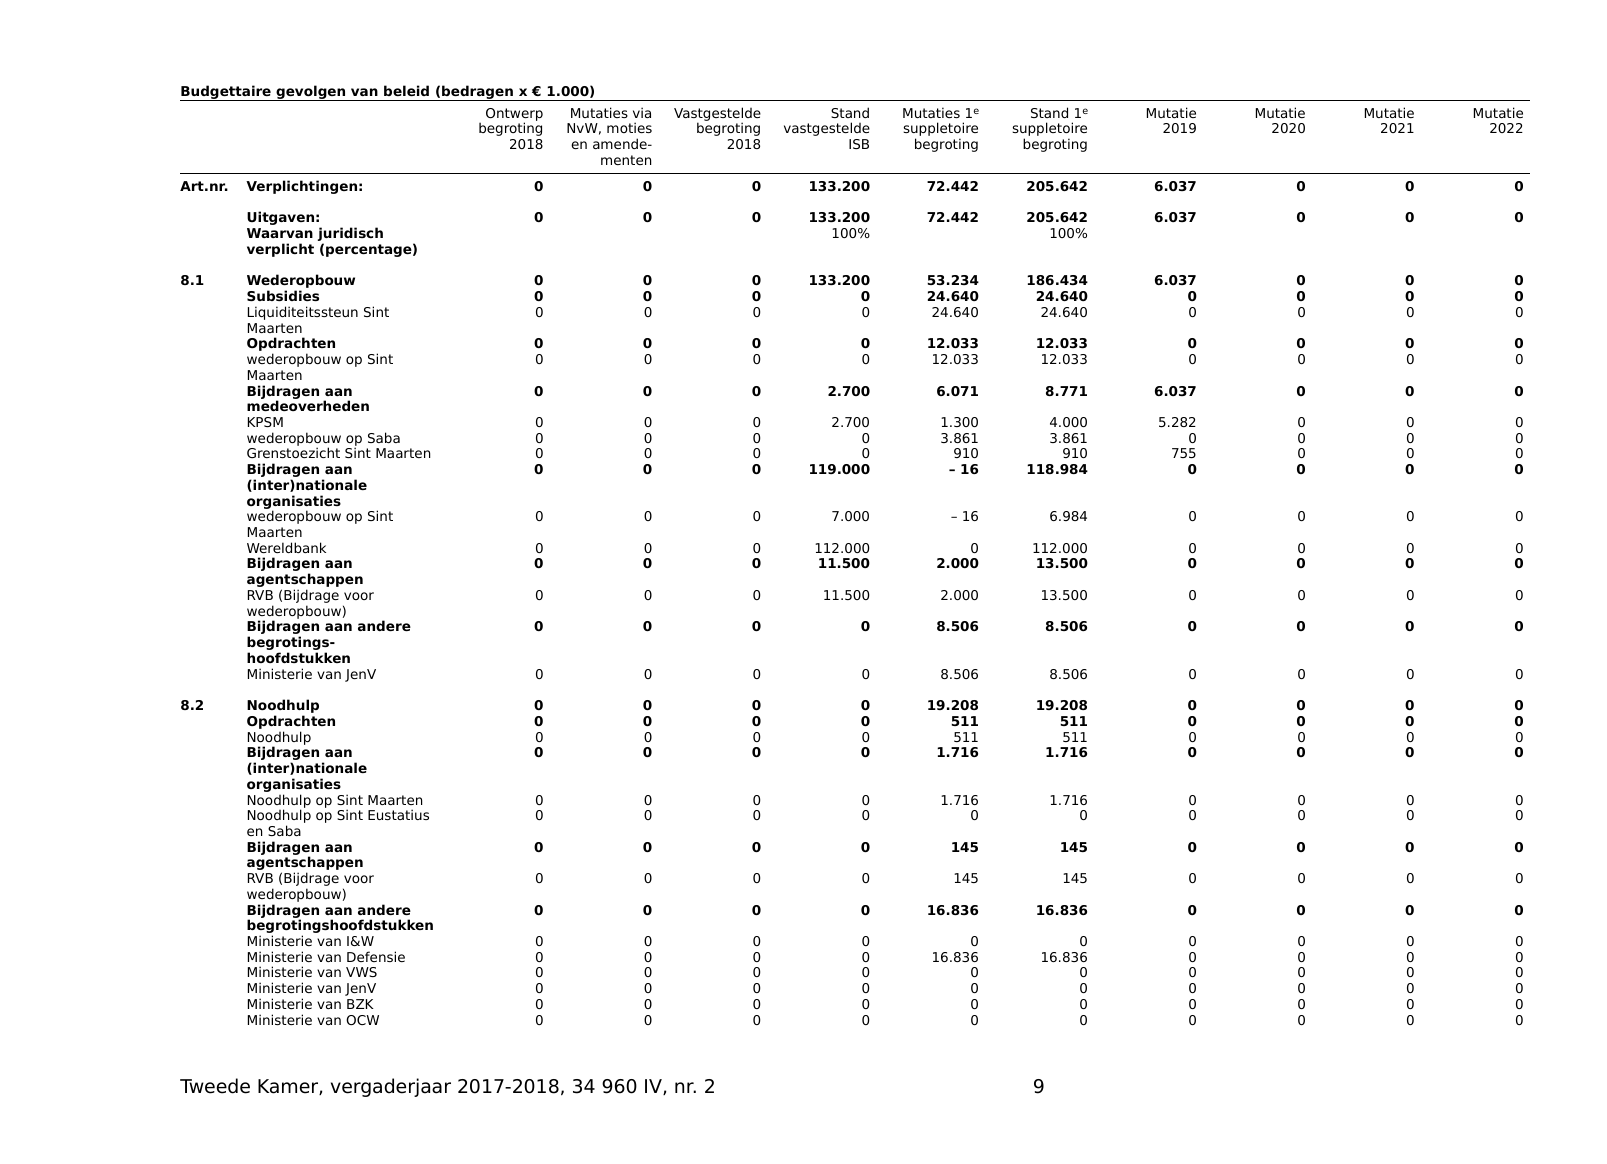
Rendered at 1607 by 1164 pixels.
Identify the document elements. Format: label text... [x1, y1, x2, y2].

table_cell 0 [549, 541, 658, 556]
table_cell 0 [1203, 509, 1311, 541]
table_cell 0 [549, 462, 658, 509]
table_cell 0 [658, 698, 767, 714]
table_cell 8.506 [876, 619, 985, 666]
table_cell 0 [1203, 556, 1311, 588]
table_cell 0 [549, 698, 658, 714]
table_cell 0 [1311, 950, 1420, 965]
table_cell 0 [1203, 210, 1311, 226]
table_cell 0 [1094, 462, 1202, 509]
table_cell [180, 383, 241, 415]
table_cell 100% [767, 226, 876, 257]
table_cell 0 [1311, 698, 1420, 714]
table_cell Bijdragen aan andere begrotings-hoofdstukken [241, 619, 440, 666]
table_cell 0 [1203, 871, 1311, 902]
table_cell 0 [658, 792, 767, 808]
table_cell 112.000 [767, 541, 876, 556]
table_cell 133.200 [767, 210, 876, 226]
table_cell 0 [1420, 745, 1529, 792]
table_cell 0 [440, 210, 549, 226]
table_cell 0 [1420, 808, 1529, 839]
table_cell [440, 226, 549, 257]
table_cell 8.1 [180, 273, 241, 289]
table_cell 13.500 [985, 556, 1094, 588]
table_cell 16.836 [876, 950, 985, 965]
table_cell 0 [767, 698, 876, 714]
table_cell 0 [767, 1013, 876, 1028]
table_cell 0 [549, 431, 658, 446]
table_cell Grenstoezicht Sint Maarten [241, 446, 440, 462]
table_cell 0 [1420, 714, 1529, 729]
table_cell 6.071 [876, 383, 985, 415]
table_cell 0 [1311, 273, 1420, 289]
table_cell 0 [1094, 729, 1202, 745]
table_cell 0 [1311, 997, 1420, 1012]
table_cell 145 [876, 840, 985, 871]
table_cell 3.861 [876, 431, 985, 446]
table_cell 0 [1203, 714, 1311, 729]
table_cell [180, 509, 241, 541]
table_cell [876, 682, 985, 698]
table_cell 0 [549, 352, 658, 383]
table_cell [180, 871, 241, 902]
table_cell 0 [440, 792, 549, 808]
table_cell Ministerie van VWS [241, 965, 440, 981]
table_cell 0 [440, 666, 549, 682]
table_cell 0 [549, 336, 658, 352]
table_cell 8.2 [180, 698, 241, 714]
table_cell 0 [549, 666, 658, 682]
table_cell [767, 682, 876, 698]
table_cell 0 [658, 871, 767, 902]
table_cell 0 [1420, 305, 1529, 336]
table_cell 0 [876, 981, 985, 997]
table_cell [1094, 195, 1202, 210]
table_cell 19.208 [876, 698, 985, 714]
table_cell 1.716 [985, 792, 1094, 808]
table_cell 0 [658, 383, 767, 415]
table_cell 0 [1420, 431, 1529, 446]
table_cell 0 [658, 1013, 767, 1028]
table_cell Bijdragen aan medeoverheden [241, 383, 440, 415]
table_cell 0 [1094, 1013, 1202, 1028]
table_cell [180, 462, 241, 509]
table_cell [985, 258, 1094, 273]
table_cell 0 [1094, 289, 1202, 305]
table_cell 0 [1420, 556, 1529, 588]
table_cell [767, 258, 876, 273]
table_cell 755 [1094, 446, 1202, 462]
table_cell 0 [1203, 934, 1311, 949]
table_cell 0 [767, 666, 876, 682]
table_cell 0 [1311, 509, 1420, 541]
table_cell [180, 950, 241, 965]
table_cell [440, 258, 549, 273]
table_cell [1311, 195, 1420, 210]
table_cell 0 [440, 997, 549, 1012]
table_cell 0 [1420, 462, 1529, 509]
table_cell [241, 101, 440, 173]
table_cell 910 [876, 446, 985, 462]
table_cell 0 [1420, 1013, 1529, 1028]
table_cell 0 [658, 305, 767, 336]
table_cell 12.033 [876, 336, 985, 352]
table_cell 0 [440, 352, 549, 383]
table_cell [180, 305, 241, 336]
table_cell 0 [1094, 541, 1202, 556]
table_cell Ministerie van OCW [241, 1013, 440, 1028]
table_cell 72.442 [876, 210, 985, 226]
table_cell 4.000 [985, 415, 1094, 431]
table_cell 24.640 [985, 305, 1094, 336]
table_cell 2.700 [767, 383, 876, 415]
table_cell 112.000 [985, 541, 1094, 556]
table_cell 133.200 [767, 174, 876, 194]
table_cell 72.442 [876, 174, 985, 194]
table_cell 0 [1311, 210, 1420, 226]
table_cell [1311, 226, 1420, 257]
table_cell [549, 195, 658, 210]
table_cell 0 [985, 981, 1094, 997]
table_cell [180, 431, 241, 446]
table_cell 0 [549, 808, 658, 839]
table_cell 0 [767, 431, 876, 446]
table_cell [180, 619, 241, 666]
table_cell 8.506 [985, 619, 1094, 666]
table_cell 0 [1311, 840, 1420, 871]
table_cell 0 [1420, 352, 1529, 383]
table_cell 0 [658, 509, 767, 541]
table_cell 0 [549, 714, 658, 729]
table_cell [1420, 195, 1529, 210]
table_cell 0 [1311, 729, 1420, 745]
table_cell [180, 556, 241, 588]
table_cell 0 [767, 352, 876, 383]
table_cell 8.506 [876, 666, 985, 682]
table_cell 0 [658, 210, 767, 226]
table_cell 0 [1203, 273, 1311, 289]
table_cell Mutatie 2019 [1094, 101, 1202, 173]
table_cell [876, 226, 985, 257]
table_cell Bijdragen aan agentschappen [241, 556, 440, 588]
table_cell [180, 981, 241, 997]
table_cell 0 [1094, 666, 1202, 682]
table_cell 0 [985, 808, 1094, 839]
table_cell 0 [1094, 745, 1202, 792]
table_cell 0 [876, 541, 985, 556]
table_cell [180, 792, 241, 808]
table_cell 0 [440, 336, 549, 352]
table_cell 0 [1311, 965, 1420, 981]
table_cell [180, 965, 241, 981]
table_cell 11.500 [767, 556, 876, 588]
table_cell 0 [440, 729, 549, 745]
table_cell [549, 682, 658, 698]
table_cell 0 [985, 997, 1094, 1012]
table_cell 0 [440, 462, 549, 509]
table_cell 1.716 [985, 745, 1094, 792]
table_header Budgettaire gevolgen van beleid (bedragen x € 1.000) [180, 84, 1529, 100]
table_cell 0 [1311, 383, 1420, 415]
table_cell [658, 226, 767, 257]
table_cell 0 [658, 808, 767, 839]
table_cell 0 [549, 619, 658, 666]
table_cell Mutatie 2022 [1420, 101, 1529, 173]
table_cell Opdrachten [241, 336, 440, 352]
table_cell 0 [549, 840, 658, 871]
table_cell Vastgestelde begroting 2018 [658, 101, 767, 173]
table_cell [180, 210, 241, 226]
table_cell [180, 588, 241, 619]
table_cell 0 [658, 352, 767, 383]
table_cell 0 [1420, 541, 1529, 556]
table_cell 0 [549, 903, 658, 934]
table_cell 0 [1420, 415, 1529, 431]
table_cell 0 [549, 383, 658, 415]
table_cell 0 [440, 950, 549, 965]
table_cell 0 [440, 619, 549, 666]
table_cell 0 [658, 556, 767, 588]
table_cell 0 [549, 174, 658, 194]
table_cell Wederopbouw [241, 273, 440, 289]
table_cell 0 [1311, 588, 1420, 619]
table_cell 0 [767, 934, 876, 949]
table_cell 0 [1203, 588, 1311, 619]
table_cell 0 [549, 415, 658, 431]
table_cell 0 [876, 808, 985, 839]
table_cell 0 [1203, 729, 1311, 745]
table_cell 0 [985, 1013, 1094, 1028]
table_cell 0 [1420, 210, 1529, 226]
table_cell 0 [440, 273, 549, 289]
table_cell Mutatie 2020 [1203, 101, 1311, 173]
table_cell 0 [658, 950, 767, 965]
table_cell 0 [440, 934, 549, 949]
table_cell 0 [1203, 745, 1311, 792]
table_cell Mutaties 1e suppletoire begroting [876, 101, 985, 173]
table_cell 19.208 [985, 698, 1094, 714]
table_cell 0 [440, 745, 549, 792]
table_cell 0 [1311, 289, 1420, 305]
table_cell 0 [658, 431, 767, 446]
table_cell 0 [1311, 808, 1420, 839]
table_cell 0 [985, 965, 1094, 981]
table_cell Stand 1e suppletoire begroting [985, 101, 1094, 173]
table_cell 0 [1311, 714, 1420, 729]
table_cell 0 [658, 666, 767, 682]
table_cell 0 [1203, 446, 1311, 462]
table_cell 0 [549, 305, 658, 336]
table_cell 0 [658, 729, 767, 745]
table_cell 0 [1311, 336, 1420, 352]
table_cell Ministerie van JenV [241, 981, 440, 997]
table_cell 511 [985, 729, 1094, 745]
table_cell 0 [1311, 666, 1420, 682]
table_cell [1203, 195, 1311, 210]
table_cell 0 [1311, 792, 1420, 808]
table_cell [180, 226, 241, 257]
table_cell 8.506 [985, 666, 1094, 682]
table_cell wederopbouw op Saba [241, 431, 440, 446]
table_cell 0 [658, 541, 767, 556]
table_cell Ontwerp begroting 2018 [440, 101, 549, 173]
table_cell 0 [1203, 415, 1311, 431]
table_cell 16.836 [985, 903, 1094, 934]
table_cell 0 [1420, 871, 1529, 902]
table_cell 0 [440, 174, 549, 194]
table_cell 0 [767, 808, 876, 839]
table_cell [1311, 258, 1420, 273]
table_cell 0 [767, 619, 876, 666]
table_cell [1203, 226, 1311, 257]
table_cell 0 [549, 289, 658, 305]
table_cell 6.984 [985, 509, 1094, 541]
table_cell 0 [1094, 352, 1202, 383]
table_cell 133.200 [767, 273, 876, 289]
table_cell wederopbouw op Sint Maarten [241, 509, 440, 541]
table_cell 0 [1420, 903, 1529, 934]
table_cell 0 [1203, 666, 1311, 682]
table_cell 0 [1420, 729, 1529, 745]
table_cell 0 [1420, 934, 1529, 949]
table_cell 0 [876, 1013, 985, 1028]
table_cell 0 [658, 446, 767, 462]
table_cell 0 [658, 934, 767, 949]
table_cell 13.500 [985, 588, 1094, 619]
table_cell 6.037 [1094, 210, 1202, 226]
table_cell 0 [440, 903, 549, 934]
table_cell 0 [1203, 174, 1311, 194]
table_cell 0 [1203, 950, 1311, 965]
table_cell 24.640 [985, 289, 1094, 305]
table_cell 0 [1311, 745, 1420, 792]
table_cell Mutaties via NvW, moties en amende-menten [549, 101, 658, 173]
table_cell [180, 1013, 241, 1028]
table_cell 0 [549, 588, 658, 619]
table_cell – 16 [876, 462, 985, 509]
table_cell 511 [985, 714, 1094, 729]
table_cell 0 [876, 934, 985, 949]
table_cell Noodhulp op Sint Eustatius en Saba [241, 808, 440, 839]
table_cell 0 [767, 903, 876, 934]
table_cell 12.033 [985, 352, 1094, 383]
table_cell [1420, 682, 1529, 698]
table_cell 6.037 [1094, 383, 1202, 415]
table_cell [180, 934, 241, 949]
table_cell [180, 195, 241, 210]
table_cell 0 [1203, 965, 1311, 981]
table_cell Wereldbank [241, 541, 440, 556]
table_cell 145 [985, 871, 1094, 902]
table_cell Noodhulp [241, 729, 440, 745]
table_cell 205.642 [985, 210, 1094, 226]
table_cell [180, 101, 241, 173]
table_cell 0 [1311, 174, 1420, 194]
table_cell 0 [1420, 383, 1529, 415]
table_cell 0 [1311, 305, 1420, 336]
table_cell 0 [440, 1013, 549, 1028]
table_cell 0 [440, 556, 549, 588]
table_cell Waarvan juridisch verplicht (percentage) [241, 226, 440, 257]
table_cell 0 [549, 210, 658, 226]
table_cell 0 [876, 997, 985, 1012]
table_cell 0 [767, 305, 876, 336]
table_cell 0 [767, 289, 876, 305]
table_cell Ministerie van JenV [241, 666, 440, 682]
table_cell [1094, 226, 1202, 257]
table_cell 2.700 [767, 415, 876, 431]
table_cell Verplichtingen: [241, 174, 440, 194]
table_cell 0 [549, 273, 658, 289]
table_cell wederopbouw op Sint Maarten [241, 352, 440, 383]
table_cell 0 [658, 840, 767, 871]
table_cell [1094, 258, 1202, 273]
table_cell [549, 226, 658, 257]
table_cell 16.836 [876, 903, 985, 934]
table_cell 1.716 [876, 745, 985, 792]
table_cell [1094, 682, 1202, 698]
table_cell [876, 258, 985, 273]
table_cell 0 [767, 446, 876, 462]
table_cell 0 [767, 714, 876, 729]
table_cell 5.282 [1094, 415, 1202, 431]
table_cell 0 [1203, 383, 1311, 415]
table_cell 0 [549, 745, 658, 792]
table_cell 0 [1094, 698, 1202, 714]
table_cell 0 [658, 619, 767, 666]
table_cell 0 [440, 840, 549, 871]
table_cell 0 [1094, 714, 1202, 729]
table_cell 0 [1094, 509, 1202, 541]
table_cell 0 [1311, 619, 1420, 666]
table_cell 0 [440, 541, 549, 556]
table_cell 511 [876, 729, 985, 745]
table_cell 0 [1420, 174, 1529, 194]
table_cell 1.716 [876, 792, 985, 808]
table_cell 0 [1203, 792, 1311, 808]
table_cell 0 [658, 588, 767, 619]
table_cell 0 [549, 1013, 658, 1028]
table_cell 511 [876, 714, 985, 729]
table_cell 0 [1094, 792, 1202, 808]
table_cell Noodhulp [241, 698, 440, 714]
table_cell [180, 903, 241, 934]
table_cell 0 [440, 871, 549, 902]
table_cell 0 [440, 808, 549, 839]
table_cell 0 [1420, 950, 1529, 965]
table_cell Ministerie van I&W [241, 934, 440, 949]
table_cell 0 [440, 415, 549, 431]
table_cell 119.000 [767, 462, 876, 509]
table_cell 0 [1203, 997, 1311, 1012]
table_cell 0 [1203, 541, 1311, 556]
table_cell [180, 682, 241, 698]
table_cell 0 [658, 981, 767, 997]
table_cell [985, 682, 1094, 698]
table_cell Bijdragen aan (inter)nationale organisaties [241, 462, 440, 509]
table_cell 0 [1311, 352, 1420, 383]
table_cell 0 [1420, 336, 1529, 352]
table_cell 53.234 [876, 273, 985, 289]
table_cell 0 [658, 997, 767, 1012]
table_cell 0 [1203, 840, 1311, 871]
table_cell 12.033 [876, 352, 985, 383]
table_cell 0 [440, 509, 549, 541]
table_cell 6.037 [1094, 174, 1202, 194]
table_cell 0 [440, 431, 549, 446]
table_cell 0 [1203, 352, 1311, 383]
table_cell 0 [1094, 903, 1202, 934]
table_cell 1.300 [876, 415, 985, 431]
table_cell 0 [1420, 446, 1529, 462]
table_cell 0 [1420, 619, 1529, 666]
table_cell [658, 195, 767, 210]
table_cell 0 [1094, 588, 1202, 619]
table_cell 0 [1094, 997, 1202, 1012]
table_cell 0 [1203, 431, 1311, 446]
table_cell 0 [658, 903, 767, 934]
table_cell [180, 336, 241, 352]
table_cell [658, 682, 767, 698]
table_cell 0 [1094, 808, 1202, 839]
table_cell [180, 352, 241, 383]
table_cell [180, 446, 241, 462]
table_cell 0 [658, 273, 767, 289]
table_cell 0 [440, 714, 549, 729]
table_cell 0 [1203, 305, 1311, 336]
table_cell 910 [985, 446, 1094, 462]
table_cell Ministerie van Defensie [241, 950, 440, 965]
table_cell 0 [658, 714, 767, 729]
table_cell [1420, 258, 1529, 273]
table_cell 0 [1203, 619, 1311, 666]
table_cell 0 [1203, 336, 1311, 352]
table_cell 0 [767, 871, 876, 902]
table_cell [1203, 258, 1311, 273]
table_cell 6.037 [1094, 273, 1202, 289]
table_cell [876, 195, 985, 210]
table_cell [1203, 682, 1311, 698]
table_cell 0 [767, 965, 876, 981]
table_cell 145 [985, 840, 1094, 871]
table_cell 0 [549, 792, 658, 808]
table_cell [440, 682, 549, 698]
table_cell [180, 729, 241, 745]
table_cell 0 [1203, 698, 1311, 714]
table_cell 0 [1094, 619, 1202, 666]
table_cell 118.984 [985, 462, 1094, 509]
table_cell 0 [767, 840, 876, 871]
table_cell 11.500 [767, 588, 876, 619]
table_cell 0 [549, 509, 658, 541]
table_cell [180, 289, 241, 305]
table_cell 0 [767, 729, 876, 745]
table_cell Opdrachten [241, 714, 440, 729]
table_cell 0 [1203, 1013, 1311, 1028]
table_cell 0 [767, 950, 876, 965]
table_cell 0 [549, 729, 658, 745]
table_cell 0 [549, 446, 658, 462]
table_cell Subsidies [241, 289, 440, 305]
table_cell 0 [1094, 871, 1202, 902]
table_cell 0 [1311, 541, 1420, 556]
table_cell [180, 840, 241, 871]
table_cell Mutatie 2021 [1311, 101, 1420, 173]
table_cell 0 [876, 965, 985, 981]
table_cell – 16 [876, 509, 985, 541]
table_cell 0 [767, 336, 876, 352]
table_cell 0 [440, 289, 549, 305]
table_cell 0 [1311, 981, 1420, 997]
table_cell 0 [658, 336, 767, 352]
table_cell 0 [549, 556, 658, 588]
table_cell 0 [1094, 431, 1202, 446]
table_cell [549, 258, 658, 273]
table_cell 0 [1420, 792, 1529, 808]
table_cell 0 [985, 934, 1094, 949]
table_cell [767, 195, 876, 210]
table_cell 0 [658, 462, 767, 509]
table_cell [241, 258, 440, 273]
table_cell 0 [1420, 273, 1529, 289]
table_cell KPSM [241, 415, 440, 431]
table_cell [1311, 682, 1420, 698]
table_cell RVB (Bijdrage voor wederopbouw) [241, 588, 440, 619]
table_cell [241, 195, 440, 210]
table_cell 2.000 [876, 556, 985, 588]
table_cell 0 [1311, 415, 1420, 431]
table_cell 0 [767, 792, 876, 808]
table_cell Art.nr. [180, 174, 241, 194]
table_cell 0 [658, 965, 767, 981]
table_cell 2.000 [876, 588, 985, 619]
table_cell 186.434 [985, 273, 1094, 289]
table_cell 0 [1311, 1013, 1420, 1028]
table_cell 0 [1420, 997, 1529, 1012]
table_cell 0 [767, 997, 876, 1012]
table_cell Stand vastgestelde ISB [767, 101, 876, 173]
table_cell 0 [1311, 934, 1420, 949]
table_cell 0 [1094, 840, 1202, 871]
table_cell 145 [876, 871, 985, 902]
table_cell 0 [1311, 446, 1420, 462]
table_cell 0 [1420, 588, 1529, 619]
table_cell 0 [549, 965, 658, 981]
table_cell RVB (Bijdrage voor wederopbouw) [241, 871, 440, 902]
table_cell 0 [1094, 965, 1202, 981]
table_cell [1420, 226, 1529, 257]
table_cell 0 [440, 383, 549, 415]
table_cell 0 [1311, 871, 1420, 902]
table_cell Bijdragen aan agentschappen [241, 840, 440, 871]
table_cell 0 [1203, 981, 1311, 997]
table_cell 205.642 [985, 174, 1094, 194]
table_cell 0 [549, 981, 658, 997]
table_cell [440, 195, 549, 210]
table_cell 0 [440, 588, 549, 619]
table_cell 100% [985, 226, 1094, 257]
table_cell 0 [1094, 336, 1202, 352]
table_cell 0 [1094, 556, 1202, 588]
table_cell 24.640 [876, 305, 985, 336]
table_cell [180, 997, 241, 1012]
table_cell [985, 195, 1094, 210]
table_cell 0 [1311, 462, 1420, 509]
table_cell Bijdragen aan andere begrotingshoofdstukken [241, 903, 440, 934]
table_cell Uitgaven: [241, 210, 440, 226]
table_cell [180, 541, 241, 556]
table_cell 3.861 [985, 431, 1094, 446]
table_cell 0 [440, 446, 549, 462]
table_cell Liquiditeitssteun Sint Maarten [241, 305, 440, 336]
table_cell [180, 258, 241, 273]
table_cell 0 [1094, 981, 1202, 997]
table_cell 8.771 [985, 383, 1094, 415]
table_cell [180, 415, 241, 431]
table_cell [180, 666, 241, 682]
table_cell 0 [1420, 981, 1529, 997]
table_cell 0 [1420, 698, 1529, 714]
table_cell 16.836 [985, 950, 1094, 965]
table_cell 0 [1094, 934, 1202, 949]
table_cell 0 [658, 174, 767, 194]
table_cell 0 [658, 415, 767, 431]
table_cell 0 [549, 934, 658, 949]
table_cell 0 [658, 745, 767, 792]
table_cell 0 [440, 981, 549, 997]
table_cell [658, 258, 767, 273]
table_cell 0 [658, 289, 767, 305]
table_cell 0 [440, 305, 549, 336]
table_cell 24.640 [876, 289, 985, 305]
table_cell Ministerie van BZK [241, 997, 440, 1012]
table_cell Noodhulp op Sint Maarten [241, 792, 440, 808]
table_cell 0 [549, 950, 658, 965]
table_cell 0 [1203, 808, 1311, 839]
table_cell 0 [1311, 431, 1420, 446]
table_cell 0 [549, 997, 658, 1012]
table_cell 0 [1311, 903, 1420, 934]
table_cell 0 [1420, 289, 1529, 305]
table_cell 0 [1420, 840, 1529, 871]
table_cell [180, 745, 241, 792]
table_cell Bijdragen aan (inter)nationale organisaties [241, 745, 440, 792]
table_cell 0 [1203, 462, 1311, 509]
table_cell 0 [1311, 556, 1420, 588]
table_cell 0 [440, 698, 549, 714]
table_cell [180, 808, 241, 839]
table_cell [180, 714, 241, 729]
table_cell 0 [1203, 289, 1311, 305]
table_cell 0 [440, 965, 549, 981]
table_cell 0 [1203, 903, 1311, 934]
table_cell 0 [1094, 305, 1202, 336]
table_cell 0 [767, 981, 876, 997]
table_cell 0 [1420, 666, 1529, 682]
table_cell 0 [1420, 509, 1529, 541]
table_cell 12.033 [985, 336, 1094, 352]
table_cell 0 [1420, 965, 1529, 981]
table_cell 7.000 [767, 509, 876, 541]
table_cell 0 [1094, 950, 1202, 965]
table_cell [241, 682, 440, 698]
table_cell 0 [767, 745, 876, 792]
table_cell 0 [549, 871, 658, 902]
